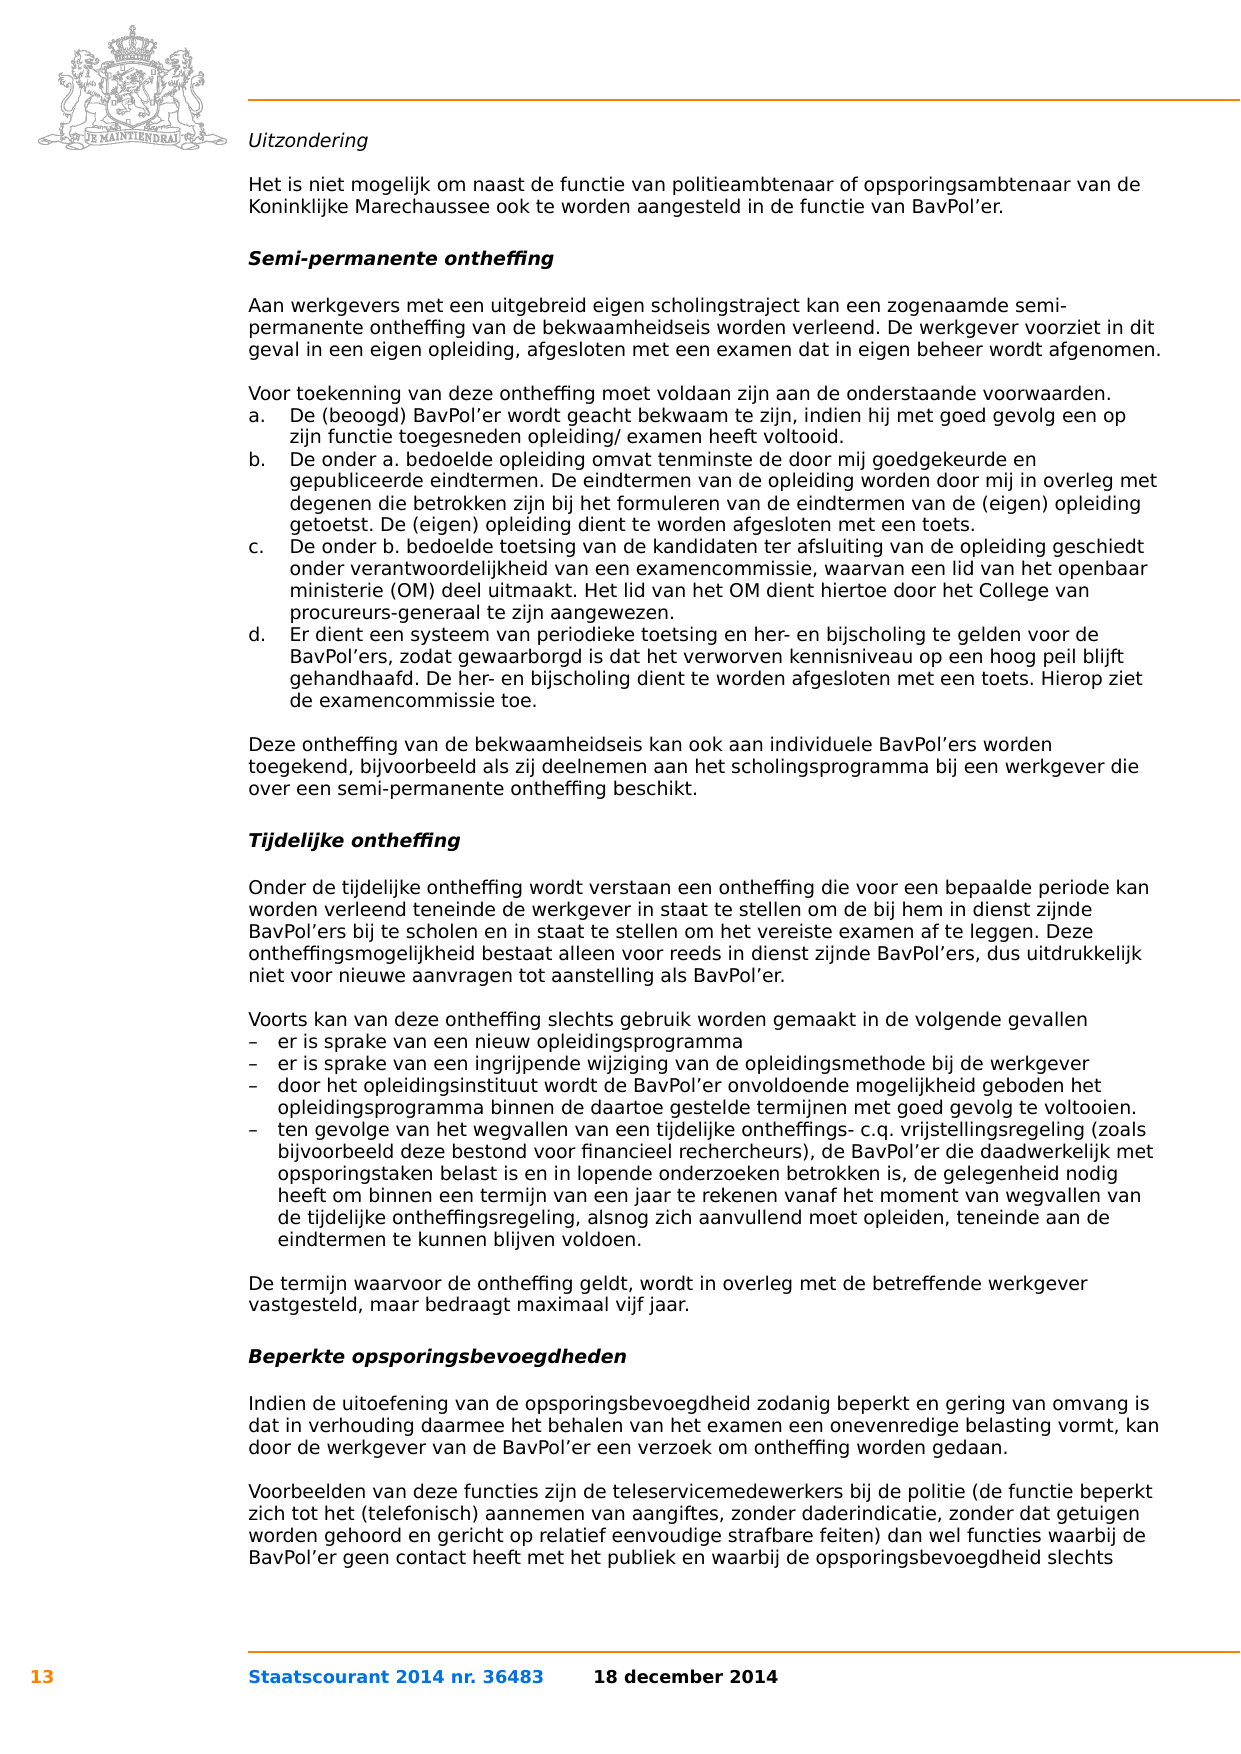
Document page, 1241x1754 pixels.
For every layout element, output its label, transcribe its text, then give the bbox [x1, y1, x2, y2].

subtitle Tijdelijke ontheffing [248, 830, 1163, 852]
text Voorts kan van deze ontheffing slechts gebruik worden gemaakt in de volgende gevallen [248, 1009, 1163, 1031]
text – ten gevolge van het wegvallen van een tijdelijke ontheffings- c.q. vrijstellingsregeling (zoals bijvoorbeeld deze bestond voor financieel rechercheurs), de BavPol’er die daadwerkelijk met opsporingstaken belast is en in lopende onderzoeken betrokken is, de gelegenheid nodig heeft om binnen een termijn van een jaar te rekenen vanaf het moment van wegvallen van de tijdelijke ontheffingsregeling, alsnog zich aanvullend moet opleiden, teneinde aan de eindtermen te kunnen blijven voldoen. [248, 1119, 1163, 1251]
text Onder de tijdelijke ontheffing wordt verstaan een ontheffing die voor een bepaalde periode kan worden verleend teneinde de werkgever in staat te stellen om de bij hem in dienst zijnde BavPol’ers bij te scholen en in staat te stellen om het vereiste examen af te leggen. Deze ontheffingsmogelijkheid bestaat alleen voor reeds in dienst zijnde BavPol’ers, dus uitdrukkelijk niet voor nieuwe aanvragen tot aanstelling als BavPol’er. [248, 877, 1163, 987]
subtitle Semi-permanente ontheffing [248, 248, 1163, 270]
subtitle Uitzondering [248, 130, 1163, 152]
text Voor toekenning van deze ontheffing moet voldaan zijn aan de onderstaande voorwaarden. [248, 382, 1163, 404]
text Indien de uitoefening van de opsporingsbevoegdheid zodanig beperkt en gering van omvang is dat in verhouding daarmee het behalen van het examen een onevenredige belasting vormt, kan door de werkgever van de BavPol’er een verzoek om ontheffing worden gedaan. [248, 1393, 1163, 1459]
text Voorbeelden van deze functies zijn de teleservicemedewerkers bij de politie (de functie beperkt zich tot het (telefonisch) aannemen van aangiftes, zonder daderindicatie, zonder dat getuigen worden gehoord en gericht op relatief eenvoudige strafbare feiten) dan wel functies waarbij de BavPol’er geen contact heeft met het publiek en waarbij de opsporingsbevoegdheid slechts [248, 1481, 1163, 1569]
text c. De onder b. bedoelde toetsing van de kandidaten ter afsluiting van de opleiding geschiedt onder verantwoordelijkheid van een examencommissie, waarvan een lid van het openbaar ministerie (OM) deel uitmaakt. Het lid van het OM dient hiertoe door het College van procureurs-generaal te zijn aangewezen. [248, 536, 1163, 624]
text De termijn waarvoor de ontheffing geldt, wordt in overleg met de betreffende werkgever vastgesteld, maar bedraagt maximaal vijf jaar. [248, 1272, 1163, 1316]
text – door het opleidingsinstituut wordt de BavPol’er onvoldoende mogelijkheid geboden het opleidingsprogramma binnen de daartoe gestelde termijnen met goed gevolg te voltooien. [248, 1075, 1163, 1119]
text – er is sprake van een nieuw opleidingsprogramma [248, 1031, 1163, 1053]
text Het is niet mogelijk om naast de functie van politieambtenaar of opsporingsambtenaar van de Koninklijke Marechaussee ook te worden aangesteld in de functie van BavPol’er. [248, 174, 1163, 218]
text b. De onder a. bedoelde opleiding omvat tenminste de door mij goedgekeurde en gepubliceerde eindtermen. De eindtermen van de opleiding worden door mij in overleg met degenen die betrokken zijn bij het formuleren van de eindtermen van de (eigen) opleiding getoetst. De (eigen) opleiding dient te worden afgesloten met een toets. [248, 448, 1163, 536]
text Deze ontheffing van de bekwaamheidseis kan ook aan individuele BavPol’ers worden toegekend, bijvoorbeeld als zij deelnemen aan het scholingsprogramma bij een werkgever die over een semi-permanente ontheffing beschikt. [248, 734, 1163, 800]
text Aan werkgevers met een uitgebreid eigen scholingstraject kan een zogenaamde semi-permanente ontheffing van de bekwaamheidseis worden verleend. De werkgever voorziet in dit geval in een eigen opleiding, afgesloten met een examen dat in eigen beheer wordt afgenomen. [248, 295, 1163, 361]
text d. Er dient een systeem van periodieke toetsing en her- en bijscholing te gelden voor de BavPol’ers, zodat gewaarborgd is dat het verworven kennisniveau op een hoog peil blijft gehandhaafd. De her- en bijscholing dient te worden afgesloten met een toets. Hierop ziet de examencommissie toe. [248, 624, 1163, 712]
picture [38, 25, 227, 150]
subtitle Beperkte opsporingsbevoegdheden [248, 1346, 1163, 1368]
text – er is sprake van een ingrijpende wijziging van de opleidingsmethode bij de werkgever [248, 1053, 1163, 1075]
text a. De (beoogd) BavPol’er wordt geacht bekwaam te zijn, indien hij met goed gevolg een op zijn functie toegesneden opleiding/ examen heeft voltooid. [248, 404, 1163, 448]
